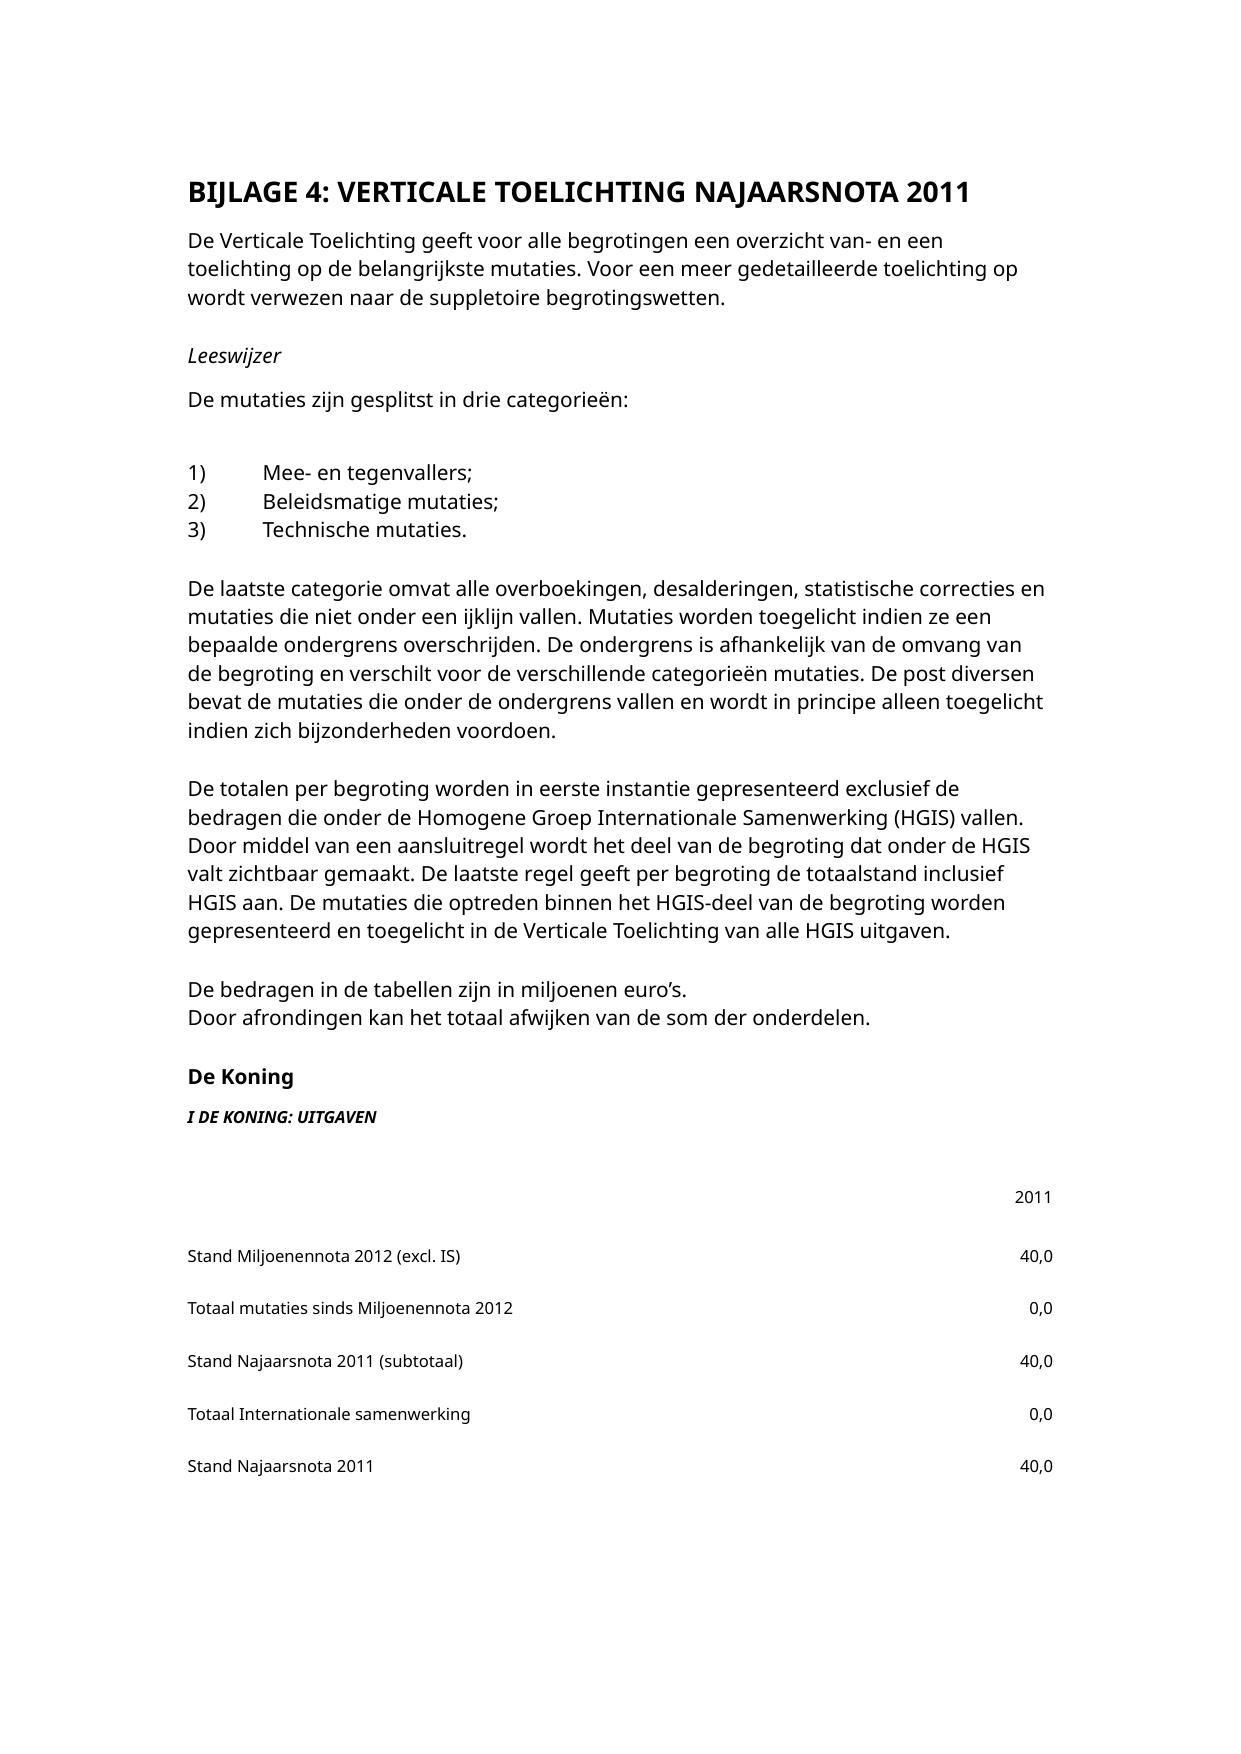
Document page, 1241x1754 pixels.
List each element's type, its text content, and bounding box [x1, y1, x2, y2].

table_cell Stand Najaarsnota 2011 [188, 1455, 879, 1508]
text De mutaties zijn gesplitst in drie categorieën: [187, 385, 1053, 413]
text De Koning [187, 1062, 1053, 1090]
table_header 2011 [880, 1186, 1053, 1244]
table_cell Totaal Internationale samenwerking [188, 1403, 879, 1455]
text Door afrondingen kan het totaal afwijken van de som der onderdelen. [187, 1003, 1053, 1032]
table_cell 40,0 [880, 1455, 1053, 1508]
table_header [188, 1186, 879, 1244]
table_cell 40,0 [880, 1244, 1053, 1297]
text I DE KONING: UITGAVEN [187, 1105, 1053, 1128]
table_cell Totaal mutaties sinds Miljoenennota 2012 [188, 1297, 879, 1350]
table_cell 0,0 [880, 1297, 1053, 1350]
table_cell 0,0 [880, 1403, 1053, 1455]
text De totalen per begroting worden in eerste instantie gepresenteerd exclusief de bedragen die onder de Homogene Groep Internationale Samenwerking (HGIS) vallen. Door middel van een aansluitregel wordt het deel van de begroting dat onder de HGIS valt zichtbaar gemaakt. De laatste regel geeft per begroting de totaalstand inclusief HGIS aan. De mutaties die optreden binnen het HGIS-deel van de begroting worden gepresenteerd en toegelicht in de Verticale Toelichting van alle HGIS uitgaven. [187, 774, 1053, 945]
text De laatste categorie omvat alle overboekingen, desalderingen, statistische correcties en mutaties die niet onder een ijklijn vallen. Mutaties worden toegelicht indien ze een bepaalde ondergrens overschrijden. De ondergrens is afhankelijk van de omvang van de begroting en verschilt voor de verschillende categorieën mutaties. De post diversen bevat de mutaties die onder de ondergrens vallen en wordt in principe alleen toegelicht indien zich bijzonderheden voordoen. [187, 574, 1053, 744]
table_cell Stand Najaarsnota 2011 (subtotaal) [188, 1350, 879, 1402]
text De bedragen in de tabellen zijn in miljoenen euro’s. [187, 975, 1053, 1003]
subtitle BIJLAGE 4: VERTICALE TOELICHTING NAJAARSNOTA 2011 [187, 172, 1053, 211]
list Technische mutaties. [187, 515, 1053, 544]
text Leeswijzer [187, 341, 1053, 370]
table_cell 40,0 [880, 1350, 1053, 1402]
list Beleidsmatige mutaties; [187, 487, 1053, 515]
text De Verticale Toelichting geeft voor alle begrotingen een overzicht van- en een toelichting op de belangrijkste mutaties. Voor een meer gedetailleerde toelichting op wordt verwezen naar de suppletoire begrotingswetten. [187, 226, 1053, 311]
list Mee- en tegenvallers; [187, 458, 1053, 487]
table_cell Stand Miljoenennota 2012 (excl. IS) [188, 1244, 879, 1297]
